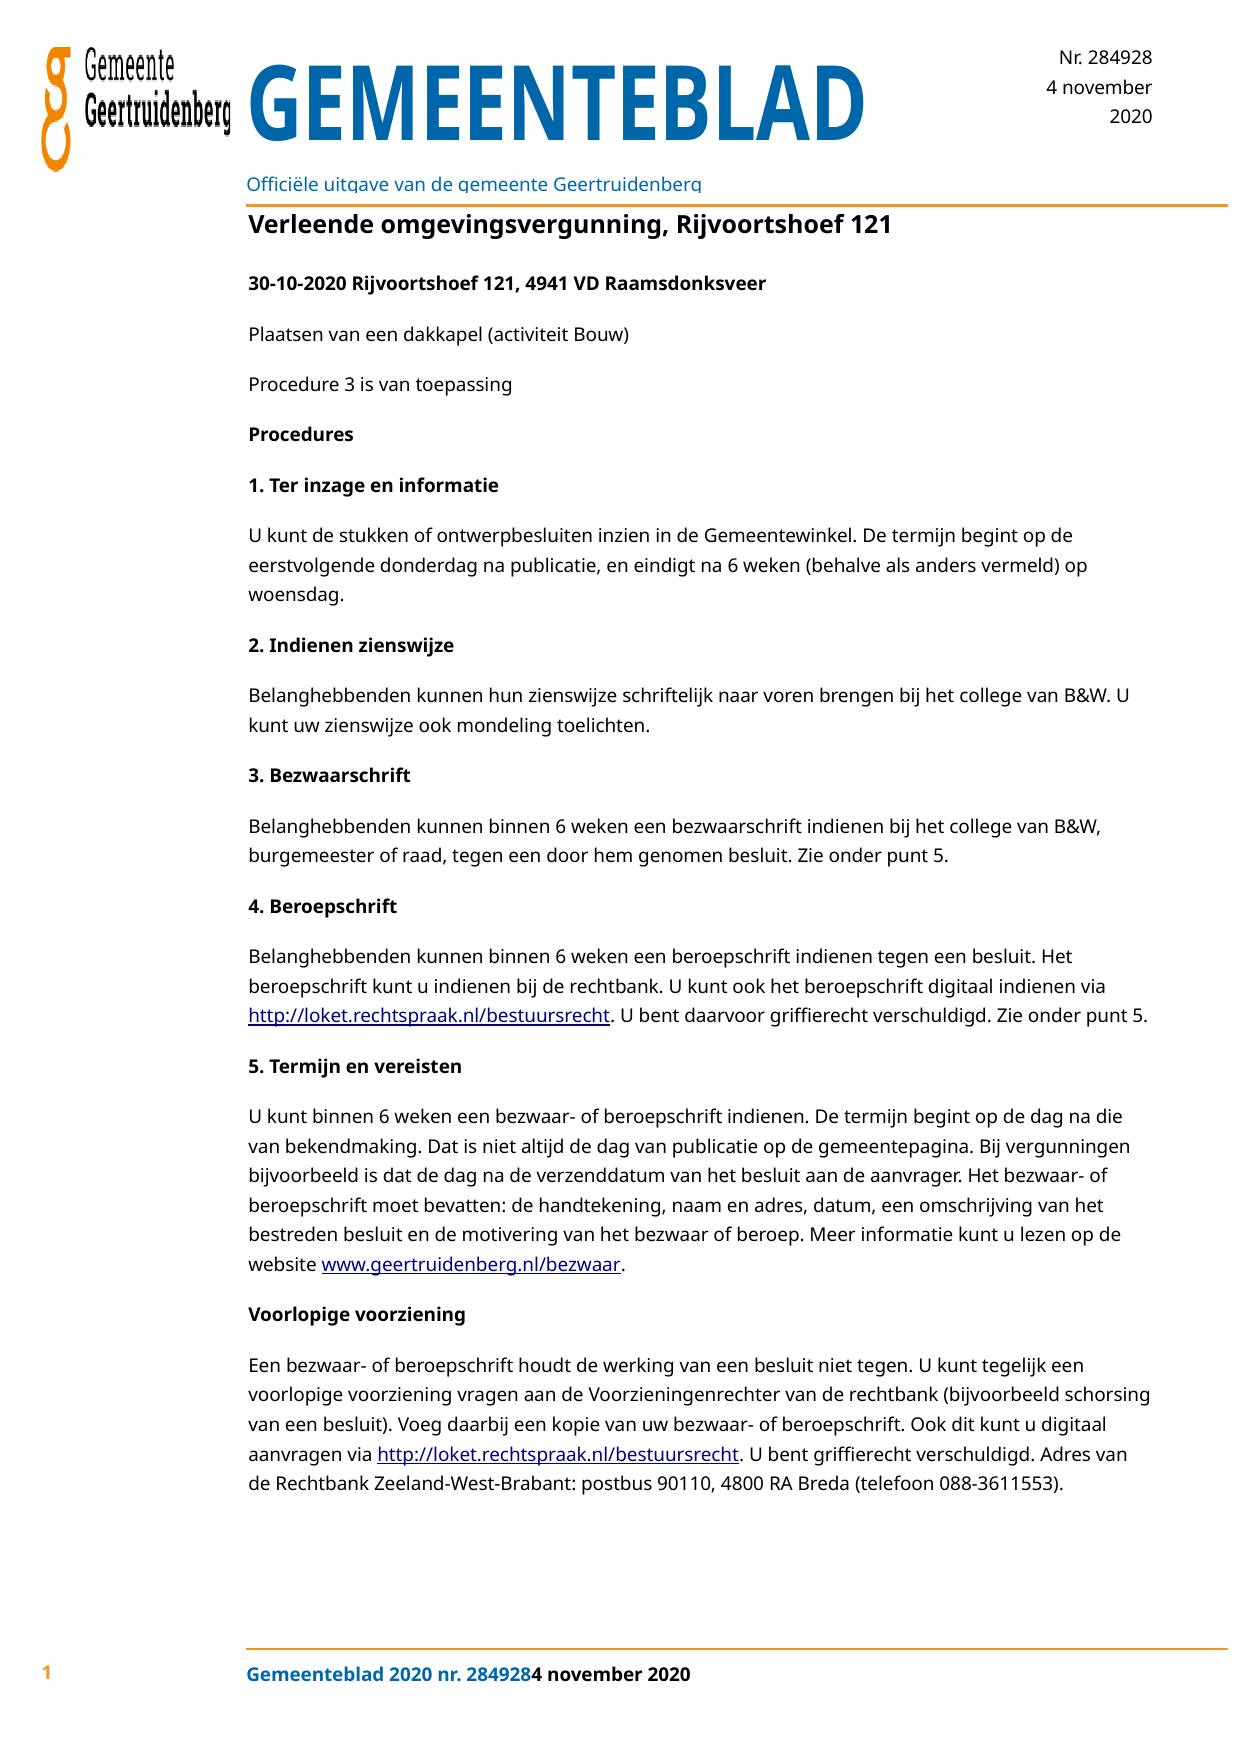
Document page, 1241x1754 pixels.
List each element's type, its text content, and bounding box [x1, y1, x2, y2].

text 3. Bezwaarschrift [248, 762, 1152, 788]
text Procedure 3 is van toepassing [248, 371, 1152, 397]
text 5. Termijn en vereisten [248, 1053, 1152, 1078]
text U kunt binnen 6 weken een bezwaar- of beroepschrift indienen. De termijn begint op de dag na die van bekendmaking. Dat is niet altijd de dag van publicatie op de gemeentepagina. Bij vergunningen bijvoorbeeld is dat de dag na de verzenddatum van het besluit aan de aanvrager. Het bezwaar- of beroepschrift moet bevatten: de handtekening, naam en adres, datum, een omschrijving van het bestreden besluit en de motivering van het bezwaar of beroep. Meer informatie kunt u lezen op de website www.geertruidenberg.nl/bezwaar. [248, 1103, 1152, 1277]
text Belanghebbenden kunnen binnen 6 weken een bezwaarschrift indienen bij het college van B&W, burgemeester of raad, tegen een door hem genomen besluit. Zie onder punt 5. [248, 813, 1152, 868]
text 1. Ter inzage en informatie [248, 472, 1152, 498]
text Verleende omgevingsvergunning, Rijvoortshoef 121 [248, 207, 1152, 241]
text Voorlopige voorziening [248, 1302, 1152, 1327]
text 4. Beroepschrift [248, 893, 1152, 918]
text 2. Indienen zienswijze [248, 632, 1152, 658]
text Belanghebbenden kunnen hun zienswijze schriftelijk naar voren brengen bij het college van B&W. U kunt uw zienswijze ook mondeling toelichten. [248, 682, 1152, 738]
text 30-10-2020 Rijvoortshoef 121, 4941 VD Raamsdonksveer [248, 270, 1152, 296]
text Belanghebbenden kunnen binnen 6 weken een beroepschrift indienen tegen een besluit. Het beroepschrift kunt u indienen bij de rechtbank. U kunt ook het beroepschrift digitaal indienen via http://loket.rechtspraak.nl/bestuursrecht. U bent daarvoor griffierecht verschuldigd. Zie onder punt 5. [248, 943, 1152, 1028]
text Procedures [248, 422, 1152, 447]
text Plaatsen van een dakkapel (activiteit Bouw) [248, 321, 1152, 346]
text U kunt de stukken of ontwerpbesluiten inzien in de Gemeentewinkel. De termijn begint op de eerstvolgende donderdag na publicatie, en eindigt na 6 weken (behalve als anders vermeld) op woensdag. [248, 522, 1152, 607]
picture [41, 47, 231, 172]
text Een bezwaar- of beroepschrift houdt de werking van een besluit niet tegen. U kunt tegelijk een voorlopige voorziening vragen aan de Voorzieningenrechter van de rechtbank (bijvoorbeeld schorsing van een besluit). Voeg daarbij een kopie van uw bezwaar- of beroepschrift. Ook dit kunt u digitaal aanvragen via http://loket.rechtspraak.nl/bestuursrecht. U bent griffierecht verschuldigd. Adres van de Rechtbank Zeeland-West-Brabant: postbus 90110, 4800 RA Breda (telefoon 088-3611553). [248, 1352, 1152, 1496]
